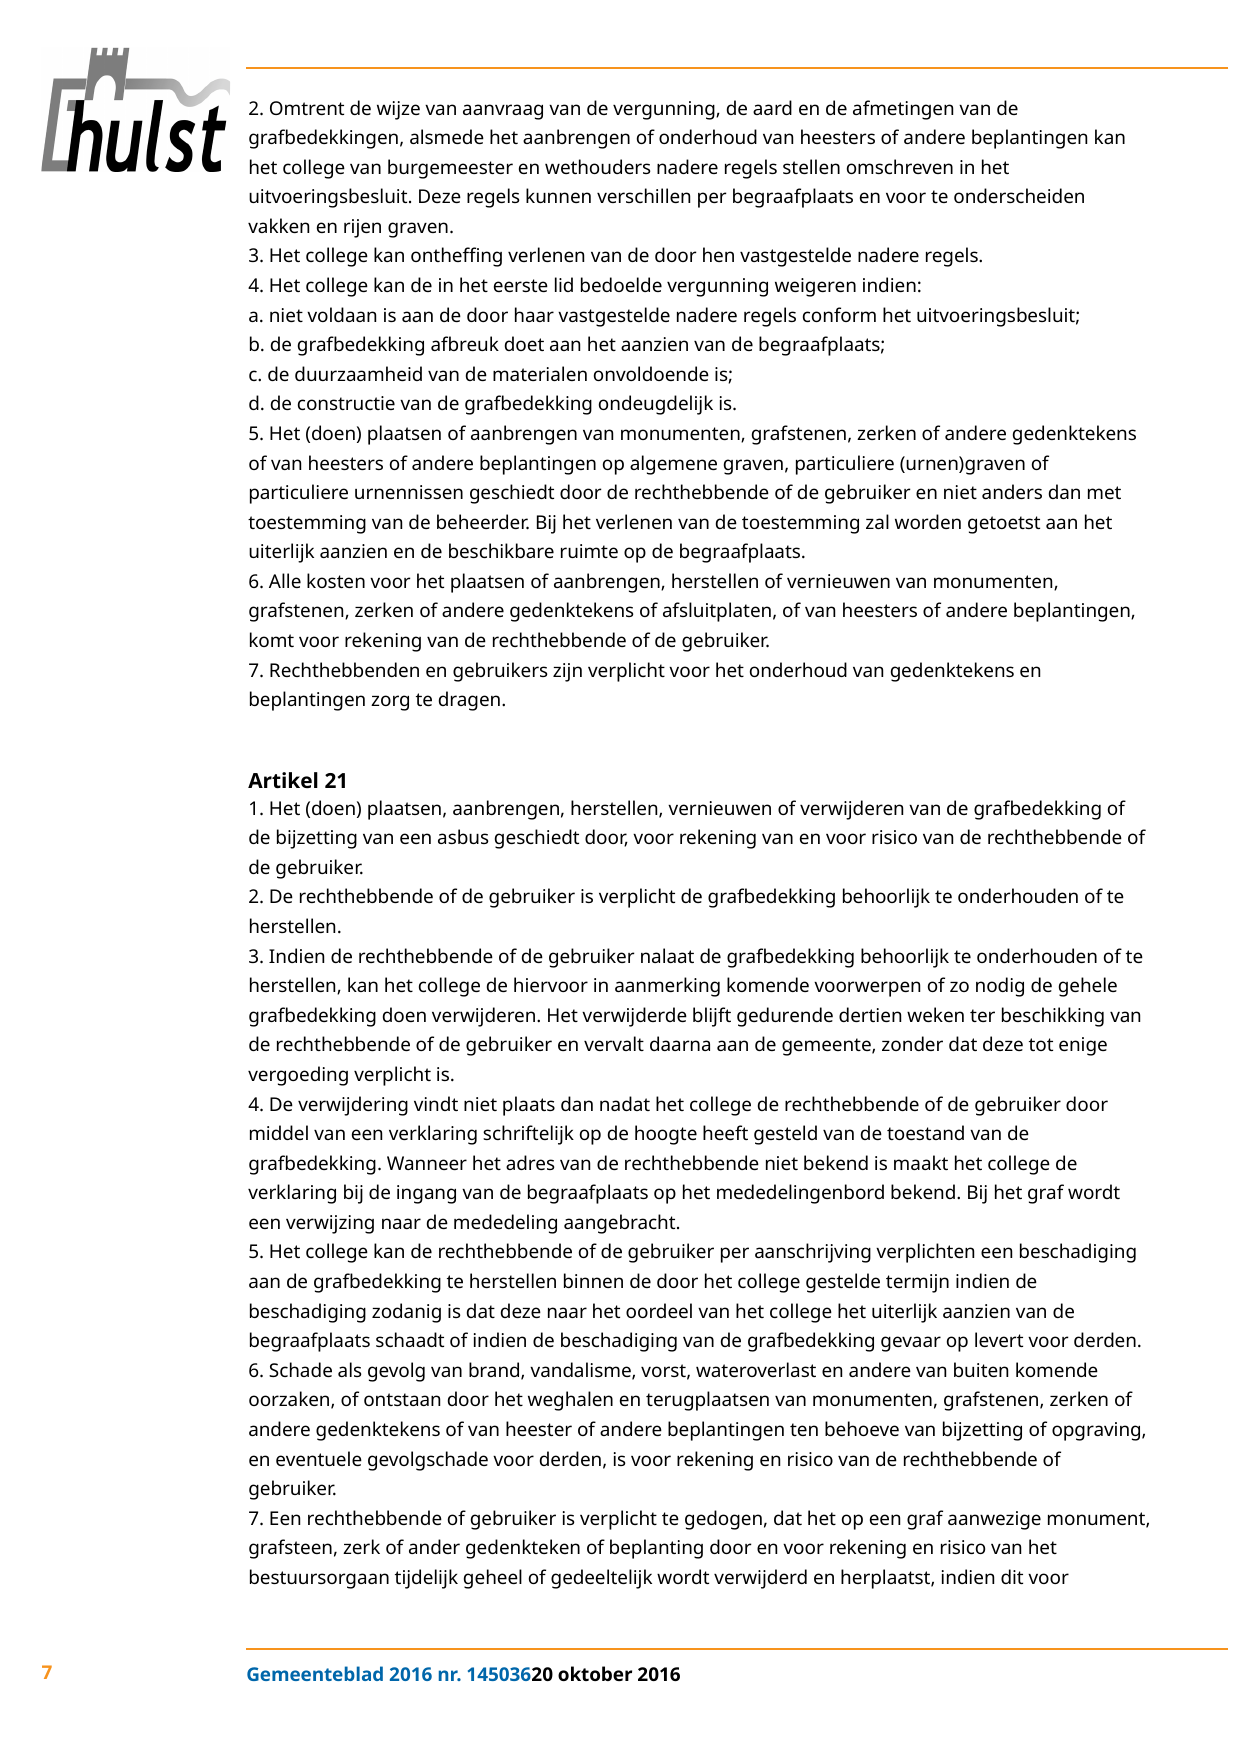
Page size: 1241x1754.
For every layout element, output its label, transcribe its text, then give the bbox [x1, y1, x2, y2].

picture [41, 47, 231, 172]
text 6. Schade als gevolg van brand, vandalisme, vorst, wateroverlast en andere van buiten komende oorzaken, of ontstaan door het weghalen en terugplaatsen van monumenten, grafstenen, zerken of andere gedenktekens of van heester of andere beplantingen ten behoeve van bijzetting of opgraving, en eventuele gevolgschade voor derden, is voor rekening en risico van de rechthebbende of gebruiker. [248, 1357, 1152, 1501]
text b. de grafbedekking afbreuk doet aan het aanzien van de begraafplaats; [248, 331, 1152, 357]
text 6. Alle kosten voor het plaatsen of aanbrengen, herstellen of vernieuwen van monumenten, grafstenen, zerken of andere gedenktekens of afsluitplaten, of van heesters of andere beplantingen, komt voor rekening van de rechthebbende of de gebruiker. [248, 568, 1152, 653]
text 5. Het college kan de rechthebbende of de gebruiker per aanschrijving verplichten een beschadiging aan de grafbedekking te herstellen binnen de door het college gestelde termijn indien de beschadiging zodanig is dat deze naar het oordeel van het college het uiterlijk aanzien van de begraafplaats schaadt of indien de beschadiging van de grafbedekking gevaar op levert voor derden. [248, 1239, 1152, 1353]
text Artikel 21 [248, 766, 1152, 795]
text 5. Het (doen) plaatsen of aanbrengen van monumenten, grafstenen, zerken of andere gedenktekens of van heesters of andere beplantingen op algemene graven, particuliere (urnen)graven of particuliere urnennissen geschiedt door de rechthebbende of de gebruiker en niet anders dan met toestemming van de beheerder. Bij het verlenen van de toestemming zal worden getoetst aan het uiterlijk aanzien en de beschikbare ruimte op de begraafplaats. [248, 420, 1152, 564]
text c. de duurzaamheid van de materialen onvoldoende is; [248, 361, 1152, 387]
text 3. Indien de rechthebbende of de gebruiker nalaat de grafbedekking behoorlijk te onderhouden of te herstellen, kan het college de hiervoor in aanmerking komende voorwerpen of zo nodig de gehele grafbedekking doen verwijderen. Het verwijderde blijft gedurende dertien weken ter beschikking van de rechthebbende of de gebruiker en vervalt daarna aan de gemeente, zonder dat deze tot enige vergoeding verplicht is. [248, 943, 1152, 1087]
text 3. Het college kan ontheffing verlenen van de door hen vastgestelde nadere regels. [248, 243, 1152, 268]
text d. de constructie van de grafbedekking ondeugdelijk is. [248, 391, 1152, 416]
text 7. Rechthebbenden en gebruikers zijn verplicht voor het onderhoud van gedenktekens en beplantingen zorg te dragen. [248, 657, 1152, 712]
text 4. De verwijdering vindt niet plaats dan nadat het college de rechthebbende of de gebruiker door middel van een verklaring schriftelijk op de hoogte heeft gesteld van de toestand van de grafbedekking. Wanneer het adres van de rechthebbende niet bekend is maakt het college de verklaring bij de ingang van de begraafplaats op het mededelingenbord bekend. Bij het graf wordt een verwijzing naar de mededeling aangebracht. [248, 1091, 1152, 1235]
text 4. Het college kan de in het eerste lid bedoelde vergunning weigeren indien: [248, 272, 1152, 298]
text 2. Omtrent de wijze van aanvraag van de vergunning, de aard en de afmetingen van de grafbedekkingen, alsmede het aanbrengen of onderhoud van heesters of andere beplantingen kan het college van burgemeester en wethouders nadere regels stellen omschreven in het uitvoeringsbesluit. Deze regels kunnen verschillen per begraafplaats en voor te onderscheiden vakken en rijen graven. [248, 95, 1152, 239]
text 2. De rechthebbende of de gebruiker is verplicht de grafbedekking behoorlijk te onderhouden of te herstellen. [248, 884, 1152, 939]
text 7. Een rechthebbende of gebruiker is verplicht te gedogen, dat het op een graf aanwezige monument, grafsteen, zerk of ander gedenkteken of beplanting door en voor rekening en risico van het bestuursorgaan tijdelijk geheel of gedeeltelijk wordt verwijderd en herplaatst, indien dit voor [248, 1505, 1152, 1590]
text 1. Het (doen) plaatsen, aanbrengen, herstellen, vernieuwen of verwijderen van de grafbedekking of de bijzetting van een asbus geschiedt door, voor rekening van en voor risico van de rechthebbende of de gebruiker. [248, 795, 1152, 880]
text a. niet voldaan is aan de door haar vastgestelde nadere regels conform het uitvoeringsbesluit; [248, 302, 1152, 328]
